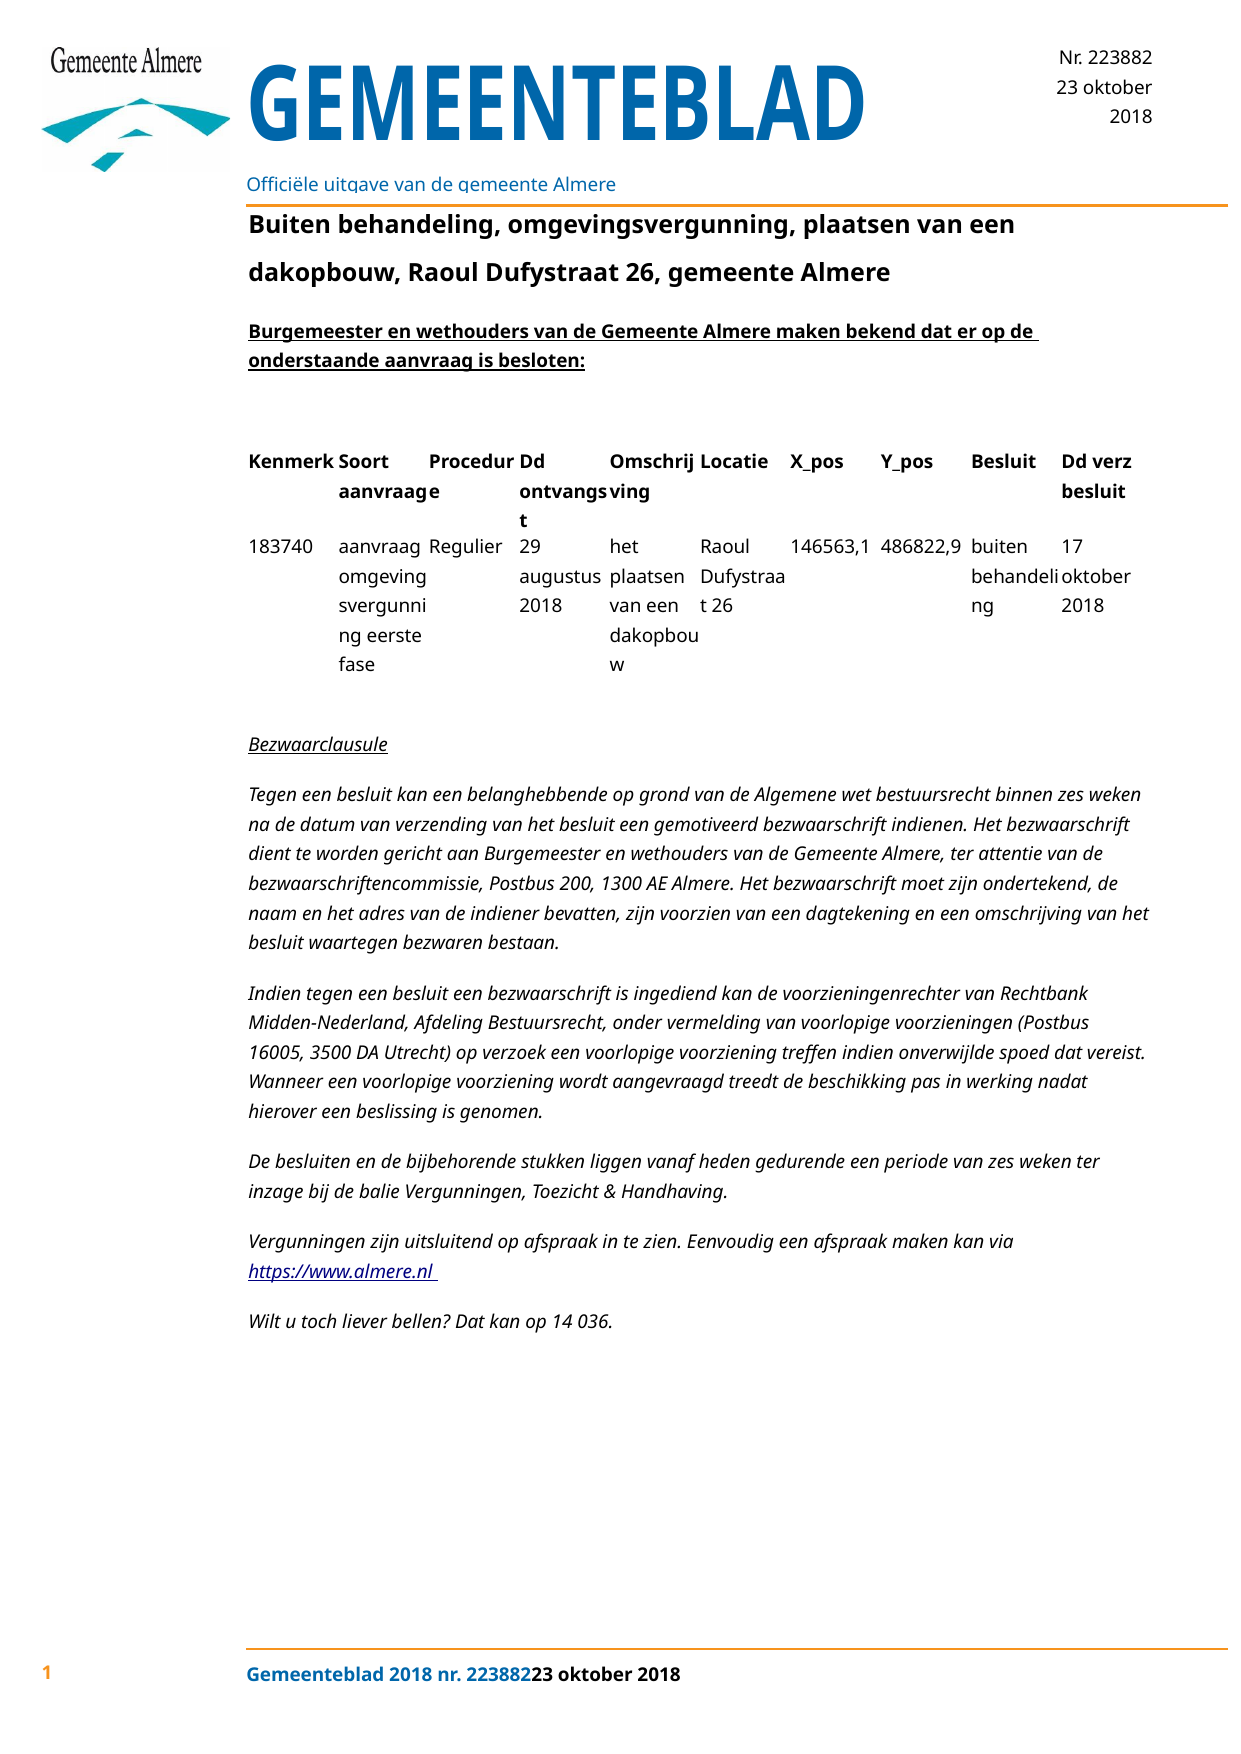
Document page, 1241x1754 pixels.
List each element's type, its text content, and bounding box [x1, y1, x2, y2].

text Indien tegen een besluit een bezwaarschrift is ingediend kan de voorzieningenrechter van Rechtbank Midden-Nederland, Afdeling Bestuursrecht, onder vermelding van voorlopige voorzieningen (Postbus 16005, 3500 DA Utrecht) op verzoek een voorlopige voorziening treffen indien onverwijlde spoed dat vereist. Wanneer een voorlopige voorziening wordt aangevraagd treedt de beschikking pas in werking nadat hierover een beslissing is genomen. [248, 980, 1152, 1124]
text De besluiten en de bijbehorende stukken liggen vanaf heden gedurende een periode van zes weken ter inzage bij de balie Vergunningen, Toezicht & Handhaving. [248, 1148, 1152, 1204]
table_cell Raoul Dufystraat 26 [700, 533, 790, 677]
text Buiten behandeling, omgevingsvergunning, plaatsen van een dakopbouw, Raoul Dufystraat 26, gemeente Almere [248, 207, 1152, 288]
table_header Kenmerk [248, 449, 338, 533]
table_header Locatie [700, 449, 790, 533]
text Tegen een besluit kan een belanghebbende op grond van de Algemene wet bestuursrecht binnen zes weken na de datum van verzending van het besluit een gemotiveerd bezwaarschrift indienen. Het bezwaarschrift dient te worden gericht aan Burgemeester en wethouders van de Gemeente Almere, ter attentie van de bezwaarschriftencommissie, Postbus 200, 1300 AE Almere. Het bezwaarschrift moet zijn ondertekend, de naam en het adres van de indiener bevatten, zijn voorzien van een dagtekening en een omschrijving van het besluit waartegen bezwaren bestaan. [248, 781, 1152, 955]
table_header X_pos [790, 449, 881, 533]
table_cell aanvraag omgevingsvergunning eerste fase [338, 533, 429, 677]
table_header Procedure [429, 449, 519, 533]
table_header Besluit [971, 449, 1061, 533]
table_header Omschrijving [609, 449, 700, 533]
table_cell 29 augustus 2018 [519, 533, 609, 677]
text Vergunningen zijn uitsluitend op afspraak in te zien. Eenvoudig een afspraak maken kan via https://www.almere.nl [248, 1228, 1152, 1284]
text Bezwaarclausule [248, 731, 1152, 757]
table_header Y_pos [881, 449, 971, 533]
text Burgemeester en wethouders van de Gemeente Almere maken bekend dat er op de onderstaande aanvraag is besloten: [248, 318, 1152, 373]
table_cell buiten behandeling [971, 533, 1061, 677]
table_header Dd ontvangst [519, 449, 609, 533]
table_cell 183740 [248, 533, 338, 677]
table_cell het plaatsen van een dakopbouw [609, 533, 700, 677]
text Wilt u toch liever bellen? Dat kan op 14 036. [248, 1308, 1152, 1334]
table_cell Regulier [429, 533, 519, 677]
table_header Soort aanvraag [338, 449, 429, 533]
table_cell 486822,9 [881, 533, 971, 677]
table_cell 146563,1 [790, 533, 881, 677]
picture [41, 47, 231, 172]
table_header Dd verz besluit [1061, 449, 1152, 533]
table_cell 17 oktober 2018 [1061, 533, 1152, 677]
